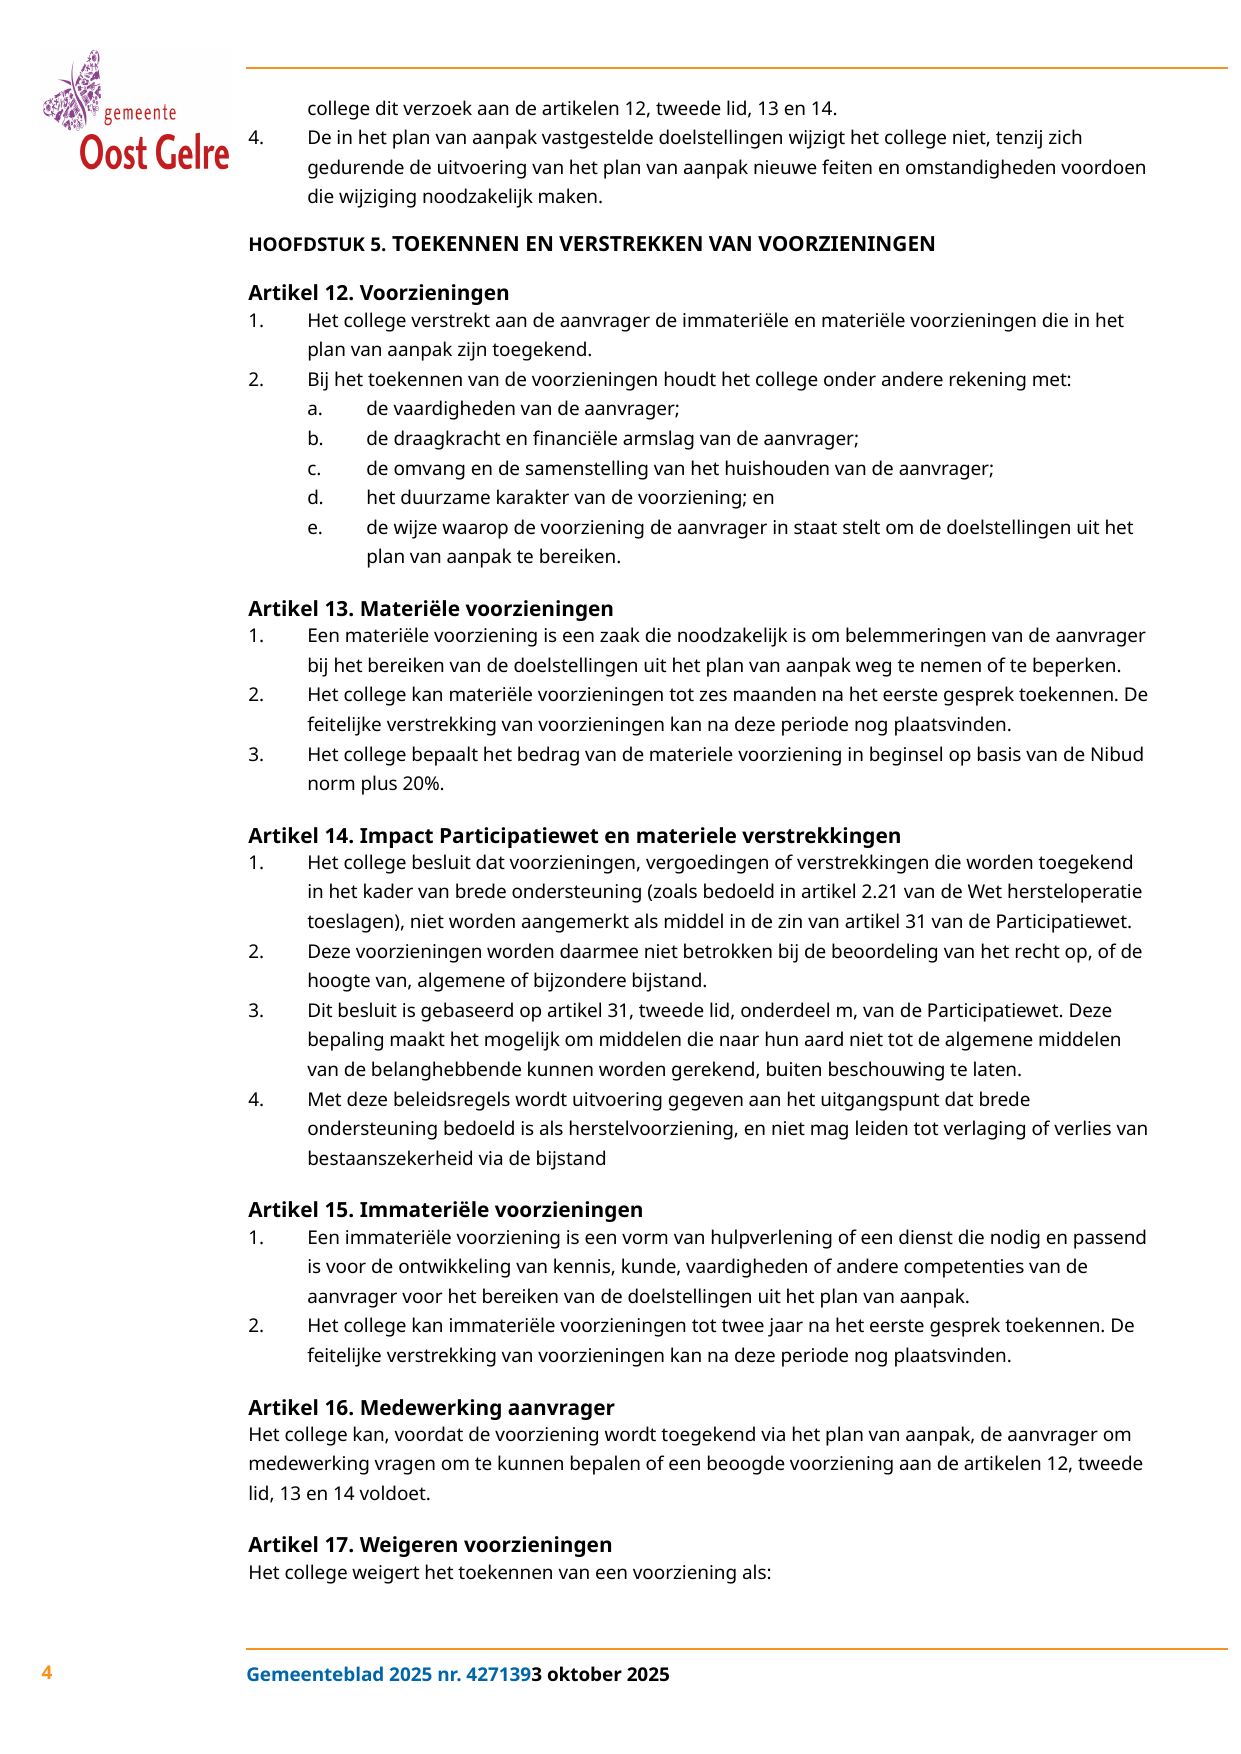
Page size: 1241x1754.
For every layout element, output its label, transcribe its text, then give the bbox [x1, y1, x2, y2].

list het duurzame karakter van de voorziening; en [307, 484, 1152, 510]
text Artikel 12. Voorzieningen [248, 278, 1152, 307]
list de vaardigheden van de aanvrager; [307, 396, 1152, 421]
list Bij het toekennen van de voorzieningen houdt het college onder andere rekening met: [248, 366, 1152, 392]
text Artikel 13. Materiële voorzieningen [248, 594, 1152, 622]
list De in het plan van aanpak vastgestelde doelstellingen wijzigt het college niet, tenzij zich gedurende de uitvoering van het plan van aanpak nieuwe feiten en omstandigheden voordoen die wijziging noodzakelijk maken. [248, 124, 1152, 209]
list Dit besluit is gebaseerd op artikel 31, tweede lid, onderdeel m, van de Participatiewet. Deze bepaling maakt het mogelijk om middelen die naar hun aard niet tot de algemene middelen van de belanghebbende kunnen worden gerekend, buiten beschouwing te laten. [248, 997, 1152, 1082]
list Het college bepaalt het bedrag van de materiele voorziening in beginsel op basis van de Nibud norm plus 20%. [248, 741, 1152, 796]
text Artikel 17. Weigeren voorzieningen [248, 1531, 1152, 1559]
list de wijze waarop de voorziening de aanvrager in staat stelt om de doelstellingen uit het plan van aanpak te bereiken. [307, 514, 1152, 569]
list Het college besluit dat voorzieningen, vergoedingen of verstrekkingen die worden toegekend in het kader van brede ondersteuning (zoals bedoeld in artikel 2.21 van de Wet hersteloperatie toeslagen), niet worden aangemerkt als middel in de zin van artikel 31 van de Participatiewet. [248, 849, 1152, 934]
picture [41, 47, 231, 172]
text Het college weigert het toekennen van een voorziening als: [248, 1559, 1152, 1585]
list Deze voorzieningen worden daarmee niet betrokken bij de beoordeling van het recht op, of de hoogte van, algemene of bijzondere bijstand. [248, 938, 1152, 993]
list Met deze beleidsregels wordt uitvoering gegeven aan het uitgangspunt dat brede ondersteuning bedoeld is als herstelvoorziening, en niet mag leiden tot verlaging of verlies van bestaanszekerheid via de bijstand [248, 1086, 1152, 1171]
list Het college kan materiële voorzieningen tot zes maanden na het eerste gesprek toekennen. De feitelijke verstrekking van voorzieningen kan na deze periode nog plaatsvinden. [248, 682, 1152, 737]
list Een immateriële voorziening is een vorm van hulpverlening of een dienst die nodig en passend is voor de ontwikkeling van kennis, kunde, vaardigheden of andere competenties van de aanvrager voor het bereiken van de doelstellingen uit het plan van aanpak. [248, 1224, 1152, 1309]
text Het college kan, voordat de voorziening wordt toegekend via het plan van aanpak, de aanvrager om medewerking vragen om te kunnen bepalen of een beoogde voorziening aan de artikelen 12, tweede lid, 13 en 14 voldoet. [248, 1421, 1152, 1506]
list Een materiële voorziening is een zaak die noodzakelijk is om belemmeringen van de aanvrager bij het bereiken van de doelstellingen uit het plan van aanpak weg te nemen of te beperken. [248, 622, 1152, 678]
text Artikel 14. Impact Participatiewet en materiele verstrekkingen [248, 821, 1152, 849]
list college dit verzoek aan de artikelen 12, tweede lid, 13 en 14. [248, 95, 1152, 121]
text Artikel 16. Medewerking aanvrager [248, 1393, 1152, 1421]
text HOOFDSTUK 5. TOEKENNEN EN VERSTREKKEN VAN VOORZIENINGEN [248, 229, 1152, 258]
list de draagkracht en financiële armslag van de aanvrager; [307, 425, 1152, 451]
text Artikel 15. Immateriële voorzieningen [248, 1195, 1152, 1224]
list de omvang en de samenstelling van het huishouden van de aanvrager; [307, 455, 1152, 481]
list Het college kan immateriële voorzieningen tot twee jaar na het eerste gesprek toekennen. De feitelijke verstrekking van voorzieningen kan na deze periode nog plaatsvinden. [248, 1313, 1152, 1368]
list Het college verstrekt aan de aanvrager de immateriële en materiële voorzieningen die in het plan van aanpak zijn toegekend. [248, 307, 1152, 362]
